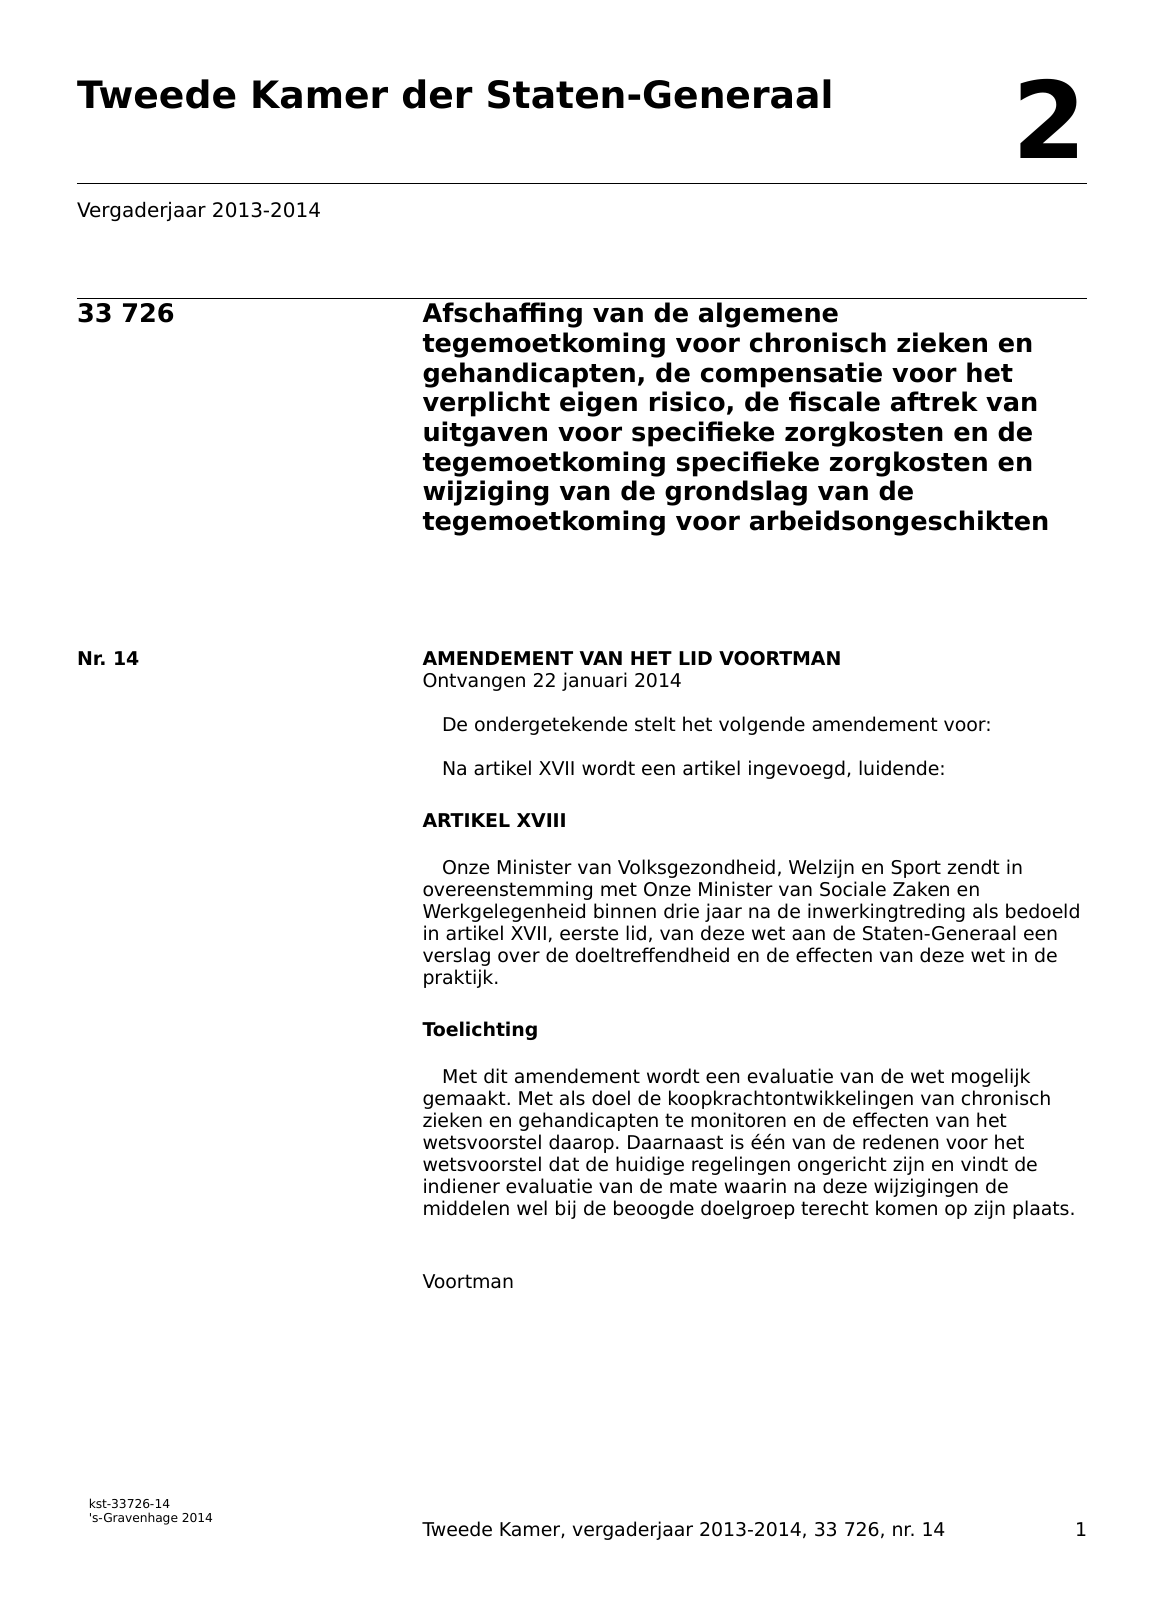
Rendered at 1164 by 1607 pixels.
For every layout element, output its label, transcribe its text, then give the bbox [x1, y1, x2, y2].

subtitle ARTIKEL XVIII [422, 810, 1087, 832]
text Na artikel XVII wordt een artikel ingevoegd, luidende: [422, 758, 1087, 780]
table_header 2 [886, 59, 1087, 183]
subtitle 33 726 Afschaffing van de algemene tegemoetkoming voor chronisch zieken en gehandicapten, de compensatie voor het verplicht eigen risico, de fiscale aftrek van uitgaven voor specifieke zorgkosten en de tegemoetkoming specifieke zorgkosten en wijziging van de grondslag van de tegemoetkoming voor arbeidsongeschikten [77, 299, 1087, 536]
text De ondergetekende stelt het volgende amendement voor: [422, 714, 1087, 736]
subtitle Toelichting [422, 1019, 1087, 1041]
text Ontvangen 22 januari 2014 [422, 669, 1087, 691]
text Onze Minister van Volksgezondheid, Welzijn en Sport zendt in overeenstemming met Onze Minister van Sociale Zaken en Werkgelegenheid binnen drie jaar na de inwerkingtreding als bedoeld in artikel XVII, eerste lid, van deze wet aan de Staten-Generaal een verslag over de doeltreffendheid en de effecten van deze wet in de praktijk. [422, 857, 1087, 989]
text 's-Gravenhage 2014 [88, 1511, 323, 1525]
table_header Tweede Kamer der Staten-Generaal [77, 59, 886, 183]
text Voortman [422, 1249, 1087, 1293]
table_cell Vergaderjaar 2013-2014 [77, 184, 1087, 298]
text kst-33726-14 [88, 1497, 323, 1511]
text Met dit amendement wordt een evaluatie van de wet mogelijk gemaakt. Met als doel de koopkrachtontwikkelingen van chronisch zieken en gehandicapten te monitoren en de effecten van het wetsvoorstel daarop. Daarnaast is één van de redenen voor het wetsvoorstel dat de huidige regelingen ongericht zijn en vindt de indiener evaluatie van de mate waarin na deze wijzigingen de middelen wel bij de beoogde doelgroep terecht komen op zijn plaats. [422, 1066, 1087, 1219]
subtitle Nr. 14 AMENDEMENT VAN HET LID VOORTMAN [77, 647, 1087, 669]
